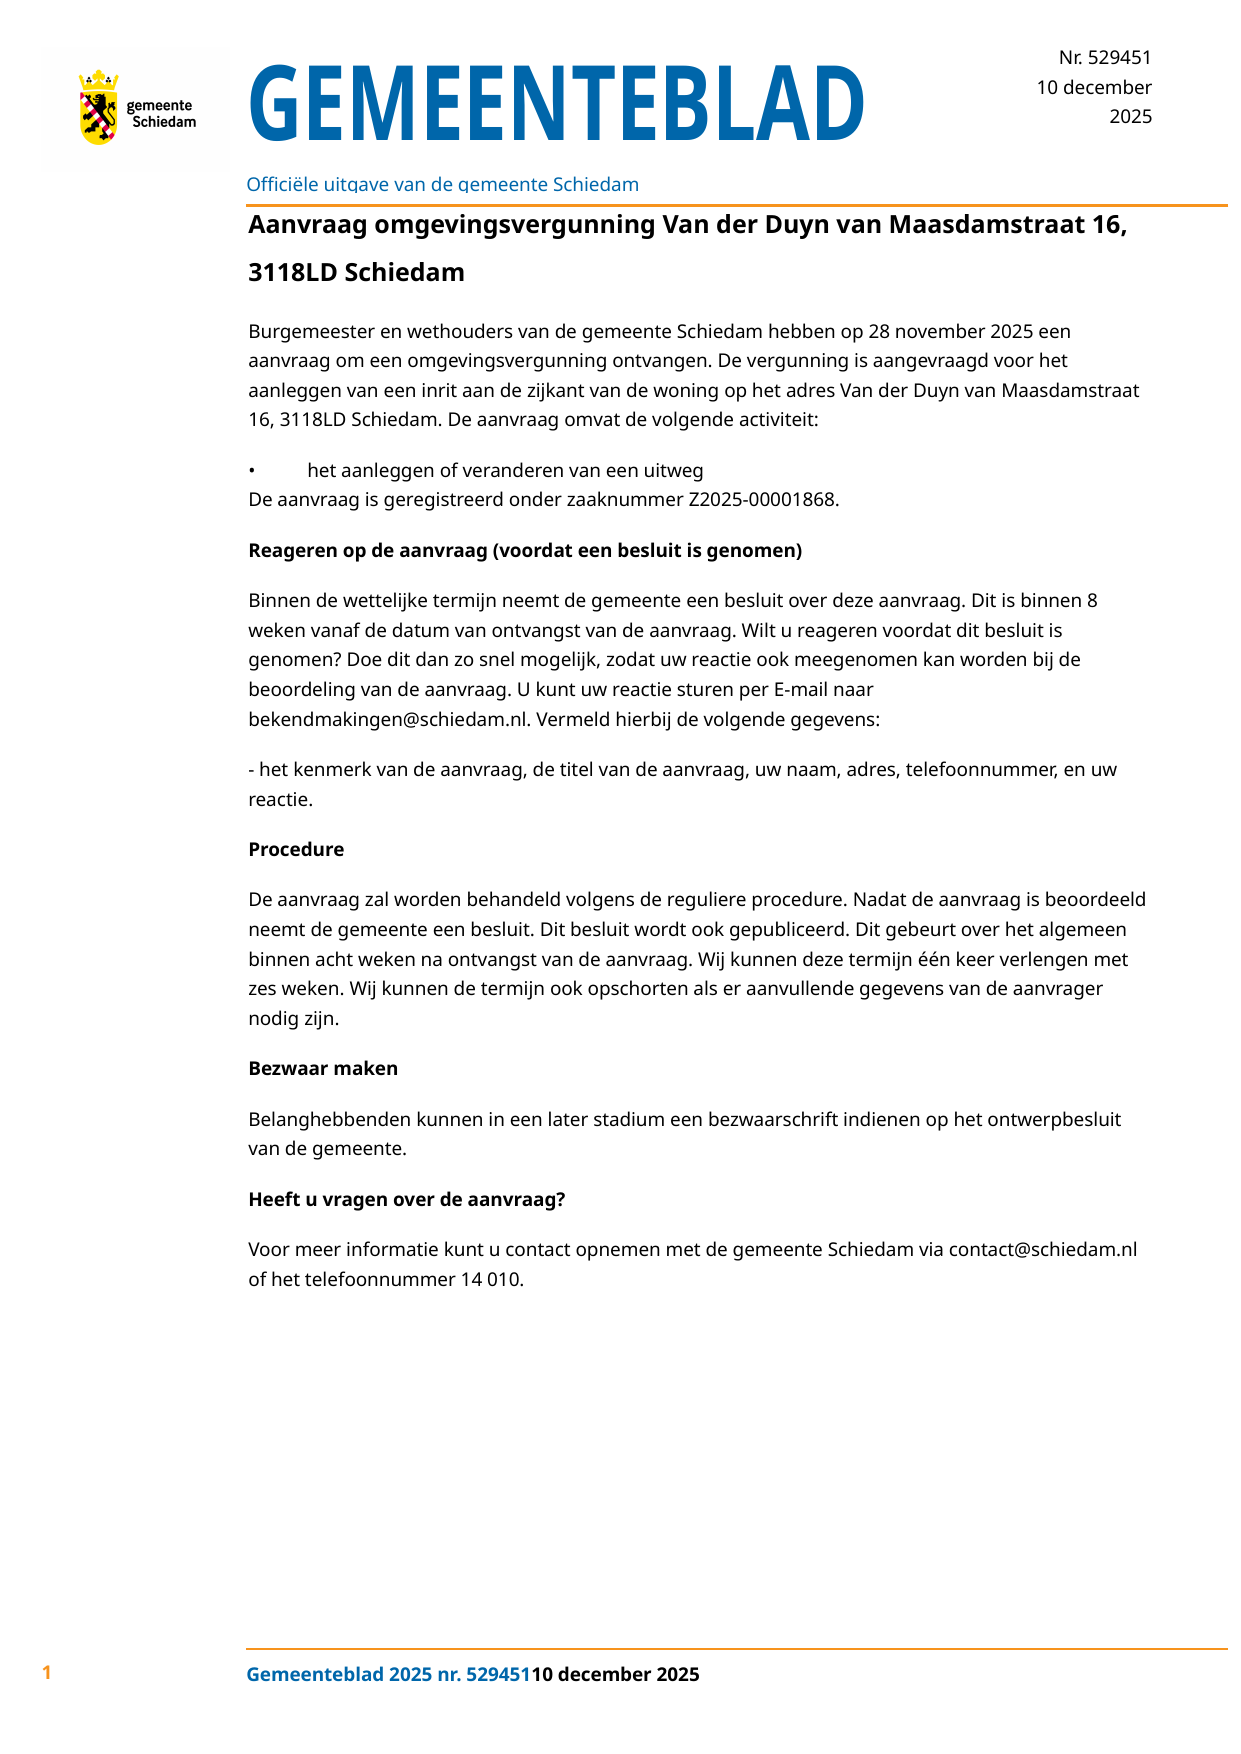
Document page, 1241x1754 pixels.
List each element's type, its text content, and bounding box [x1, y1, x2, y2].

text Aanvraag omgevingsvergunning Van der Duyn van Maasdamstraat 16, 3118LD Schiedam [248, 207, 1152, 288]
text Voor meer informatie kunt u contact opnemen met de gemeente Schiedam via contact@schiedam.nl of het telefoonnummer 14 010. [248, 1236, 1152, 1292]
text - het kenmerk van de aanvraag, de titel van de aanvraag, uw naam, adres, telefoonnummer, en uw reactie. [248, 756, 1152, 812]
text Binnen de wettelijke termijn neemt de gemeente een besluit over deze aanvraag. Dit is binnen 8 weken vanaf de datum van ontvangst van de aanvraag. Wilt u reageren voordat dit besluit is genomen? Doe dit dan zo snel mogelijk, zodat uw reactie ook meegenomen kan worden bij de beoordeling van de aanvraag. U kunt uw reactie sturen per E-mail naar bekendmakingen@schiedam.nl. Vermeld hierbij de volgende gegevens: [248, 587, 1152, 732]
text De aanvraag zal worden behandeld volgens de reguliere procedure. Nadat de aanvraag is beoordeeld neemt de gemeente een besluit. Dit besluit wordt ook gepubliceerd. Dit gebeurt over het algemeen binnen acht weken na ontvangst van de aanvraag. Wij kunnen deze termijn één keer verlengen met zes weken. Wij kunnen de termijn ook opschorten als er aanvullende gegevens van de aanvrager nodig zijn. [248, 887, 1152, 1031]
text Burgemeester en wethouders van de gemeente Schiedam hebben op 28 november 2025 een aanvraag om een omgevingsvergunning ontvangen. De vergunning is aangevraagd voor het aanleggen van een inrit aan de zijkant van de woning op het adres Van der Duyn van Maasdamstraat 16, 3118LD Schiedam. De aanvraag omvat de volgende activiteit: [248, 318, 1152, 432]
text Heeft u vragen over de aanvraag? [248, 1186, 1152, 1212]
picture [41, 47, 231, 172]
text Belanghebbenden kunnen in een later stadium een bezwaarschrift indienen op het ontwerpbesluit van de gemeente. [248, 1106, 1152, 1161]
text Reageren op de aanvraag (voordat een besluit is genomen) [248, 537, 1152, 563]
text Procedure [248, 836, 1152, 862]
text Bezwaar maken [248, 1055, 1152, 1081]
text De aanvraag is geregistreerd onder zaaknummer Z2025-00001868. [248, 487, 1152, 512]
list het aanleggen of veranderen van een uitweg [248, 457, 1152, 483]
